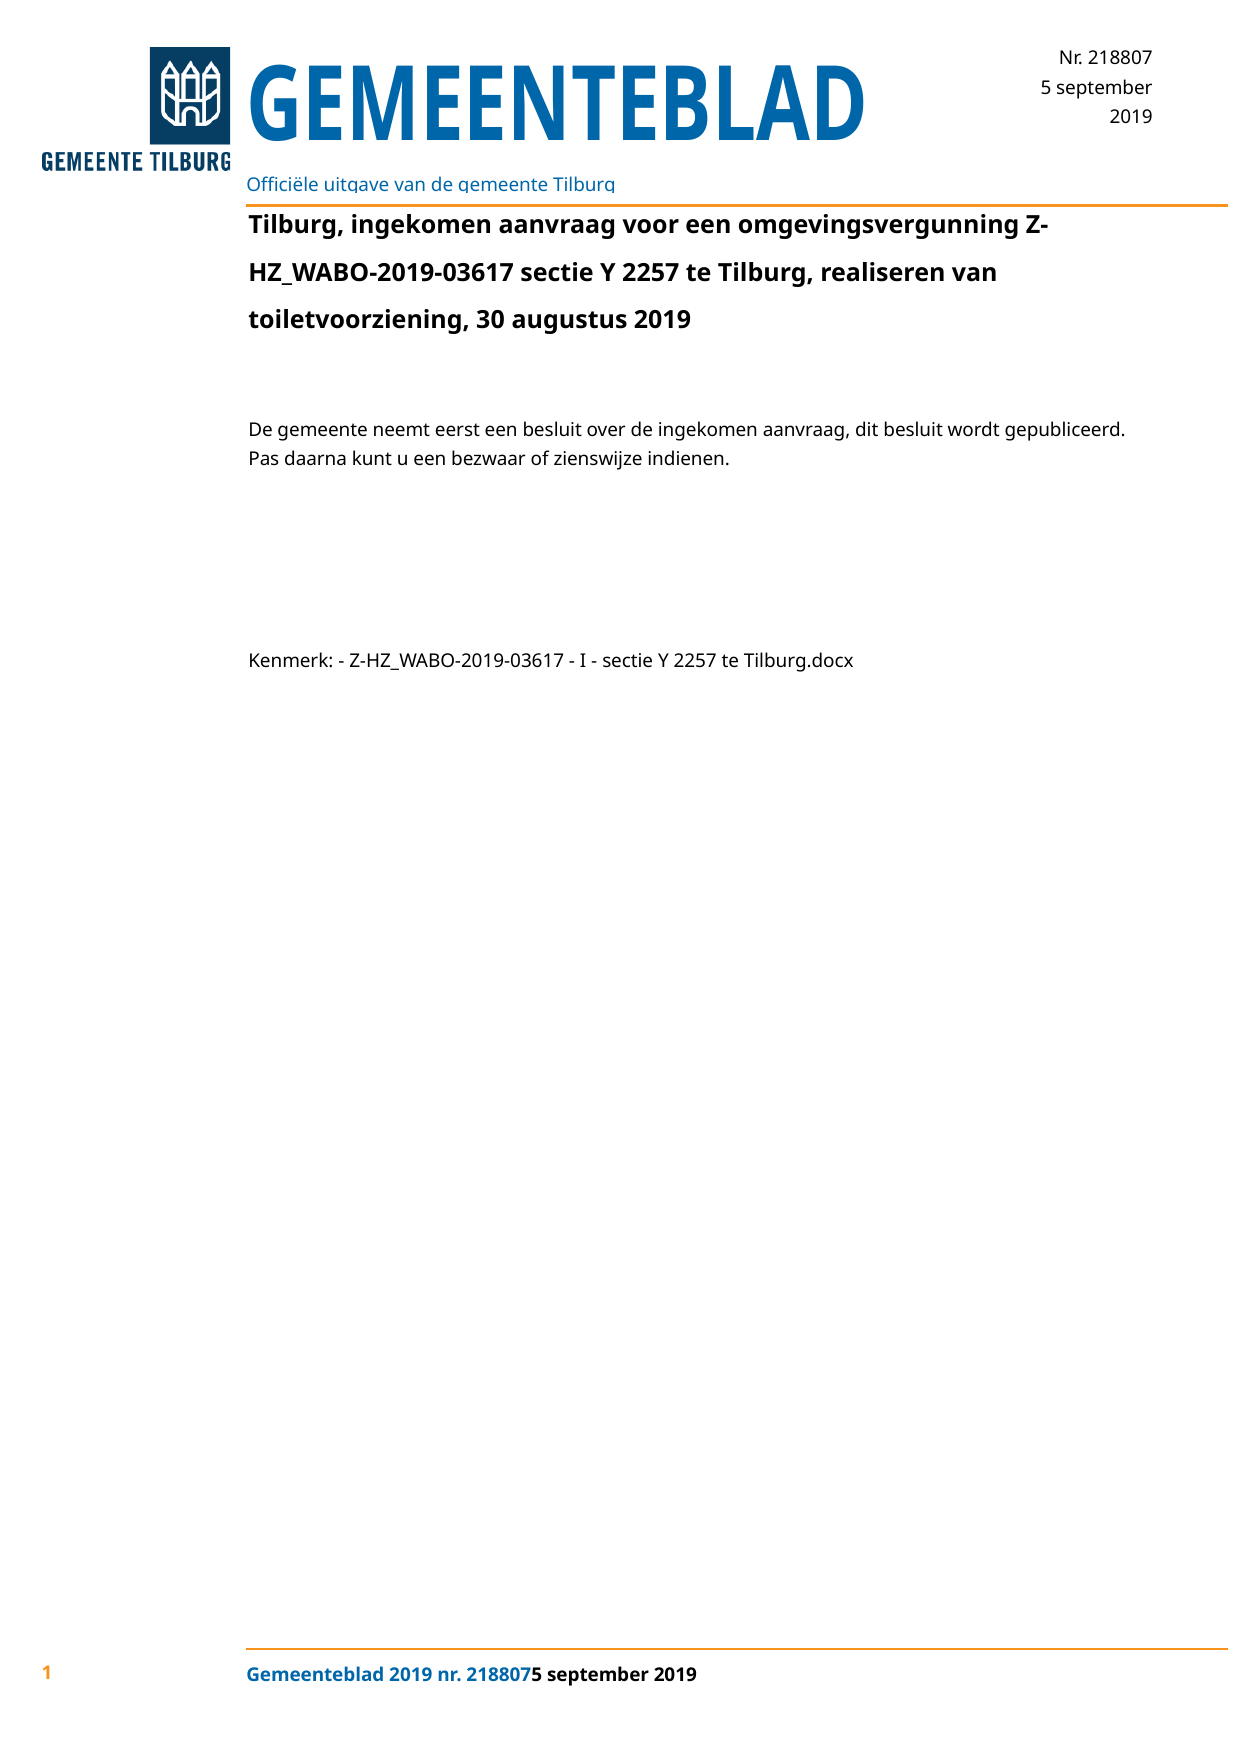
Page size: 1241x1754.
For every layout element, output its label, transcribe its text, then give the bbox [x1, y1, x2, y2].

text Tilburg, ingekomen aanvraag voor een omgevingsvergunning Z-HZ_WABO-2019-03617 sectie Y 2257 te Tilburg, realiseren van toiletvoorziening, 30 augustus 2019 [248, 207, 1152, 336]
picture [41, 47, 231, 172]
text De gemeente neemt eerst een besluit over de ingekomen aanvraag, dit besluit wordt gepubliceerd. Pas daarna kunt u een bezwaar of zienswijze indienen. [248, 416, 1152, 471]
text Kenmerk: - Z-HZ_WABO-2019-03617 - I - sectie Y 2257 te Tilburg.docx [248, 647, 1152, 673]
